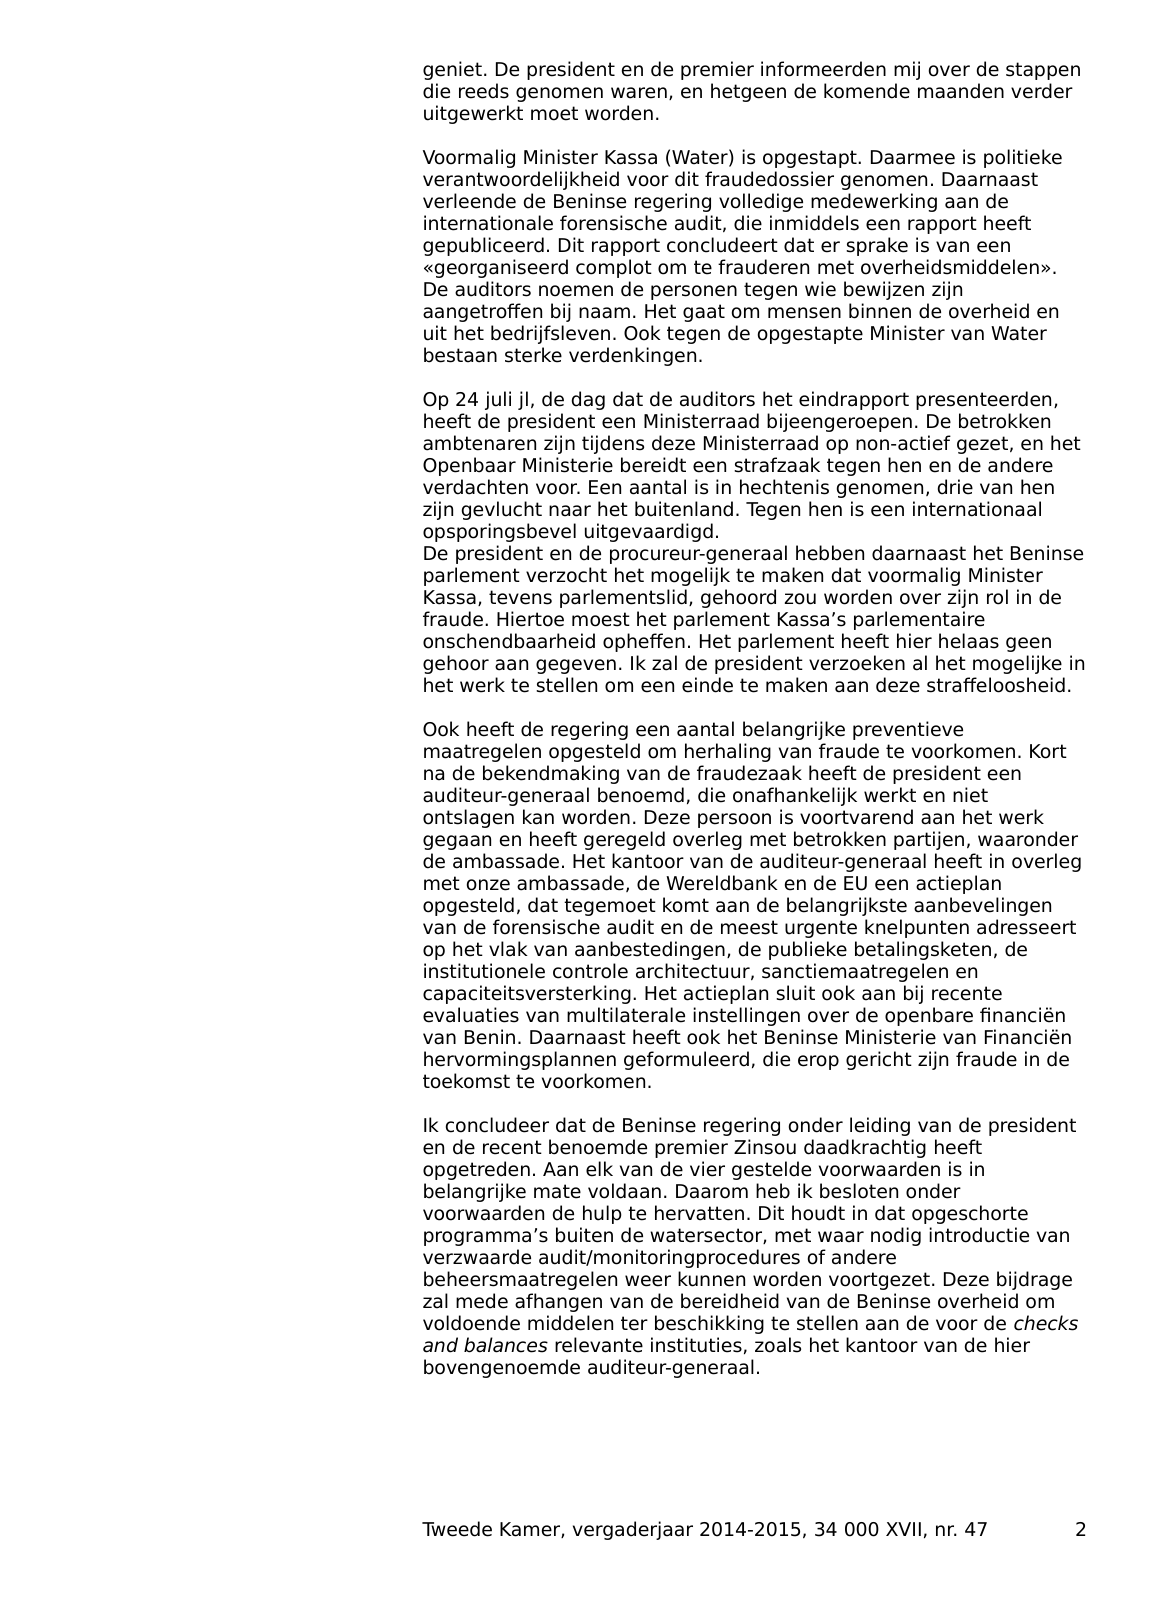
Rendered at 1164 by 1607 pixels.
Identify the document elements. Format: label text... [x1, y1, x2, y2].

text Op 24 juli jl, de dag dat de auditors het eindrapport presenteerden, heeft de president een Ministerraad bijeengeroepen. De betrokken ambtenaren zijn tijdens deze Ministerraad op non-actief gezet, en het Openbaar Ministerie bereidt een strafzaak tegen hen en de andere verdachten voor. Een aantal is in hechtenis genomen, drie van hen zijn gevlucht naar het buitenland. Tegen hen is een internationaal opsporingsbevel uitgevaardigd. [422, 389, 1087, 543]
text De president en de procureur-generaal hebben daarnaast het Beninse parlement verzocht het mogelijk te maken dat voormalig Minister Kassa, tevens parlementslid, gehoord zou worden over zijn rol in de fraude. Hiertoe moest het parlement Kassa’s parlementaire onschendbaarheid opheffen. Het parlement heeft hier helaas geen gehoor aan gegeven. Ik zal de president verzoeken al het mogelijke in het werk te stellen om een einde te maken aan deze straffeloosheid. [422, 543, 1087, 697]
text Ook heeft de regering een aantal belangrijke preventieve maatregelen opgesteld om herhaling van fraude te voorkomen. Kort na de bekendmaking van de fraudezaak heeft de president een auditeur-generaal benoemd, die onafhankelijk werkt en niet ontslagen kan worden. Deze persoon is voortvarend aan het werk gegaan en heeft geregeld overleg met betrokken partijen, waaronder de ambassade. Het kantoor van de auditeur-generaal heeft in overleg met onze ambassade, de Wereldbank en de EU een actieplan opgesteld, dat tegemoet komt aan de belangrijkste aanbevelingen van de forensische audit en de meest urgente knelpunten adresseert op het vlak van aanbestedingen, de publieke betalingsketen, de institutionele controle architectuur, sanctiemaatregelen en capaciteitsversterking. Het actieplan sluit ook aan bij recente evaluaties van multilaterale instellingen over de openbare financiën van Benin. Daarnaast heeft ook het Beninse Ministerie van Financiën hervormingsplannen geformuleerd, die erop gericht zijn fraude in de toekomst te voorkomen. [422, 719, 1087, 1093]
text Voormalig Minister Kassa (Water) is opgestapt. Daarmee is politieke verantwoordelijkheid voor dit fraudedossier genomen. Daarnaast verleende de Beninse regering volledige medewerking aan de internationale forensische audit, die inmiddels een rapport heeft gepubliceerd. Dit rapport concludeert dat er sprake is van een «georganiseerd complot om te frauderen met overheidsmiddelen». De auditors noemen de personen tegen wie bewijzen zijn aangetroffen bij naam. Het gaat om mensen binnen de overheid en uit het bedrijfsleven. Ook tegen de opgestapte Minister van Water bestaan sterke verdenkingen. [422, 147, 1087, 367]
text Ik concludeer dat de Beninse regering onder leiding van de president en de recent benoemde premier Zinsou daadkrachtig heeft opgetreden. Aan elk van de vier gestelde voorwaarden is in belangrijke mate voldaan. Daarom heb ik besloten onder voorwaarden de hulp te hervatten. Dit houdt in dat opgeschorte programma’s buiten de watersector, met waar nodig introductie van verzwaarde audit/monitoringprocedures of andere beheersmaatregelen weer kunnen worden voortgezet. Deze bijdrage zal mede afhangen van de bereidheid van de Beninse overheid om voldoende middelen ter beschikking te stellen aan de voor de checks and balances relevante instituties, zoals het kantoor van de hier bovengenoemde auditeur-generaal. [422, 1115, 1087, 1379]
text geniet. De president en de premier informeerden mij over de stappen die reeds genomen waren, en hetgeen de komende maanden verder uitgewerkt moet worden. [422, 59, 1087, 125]
